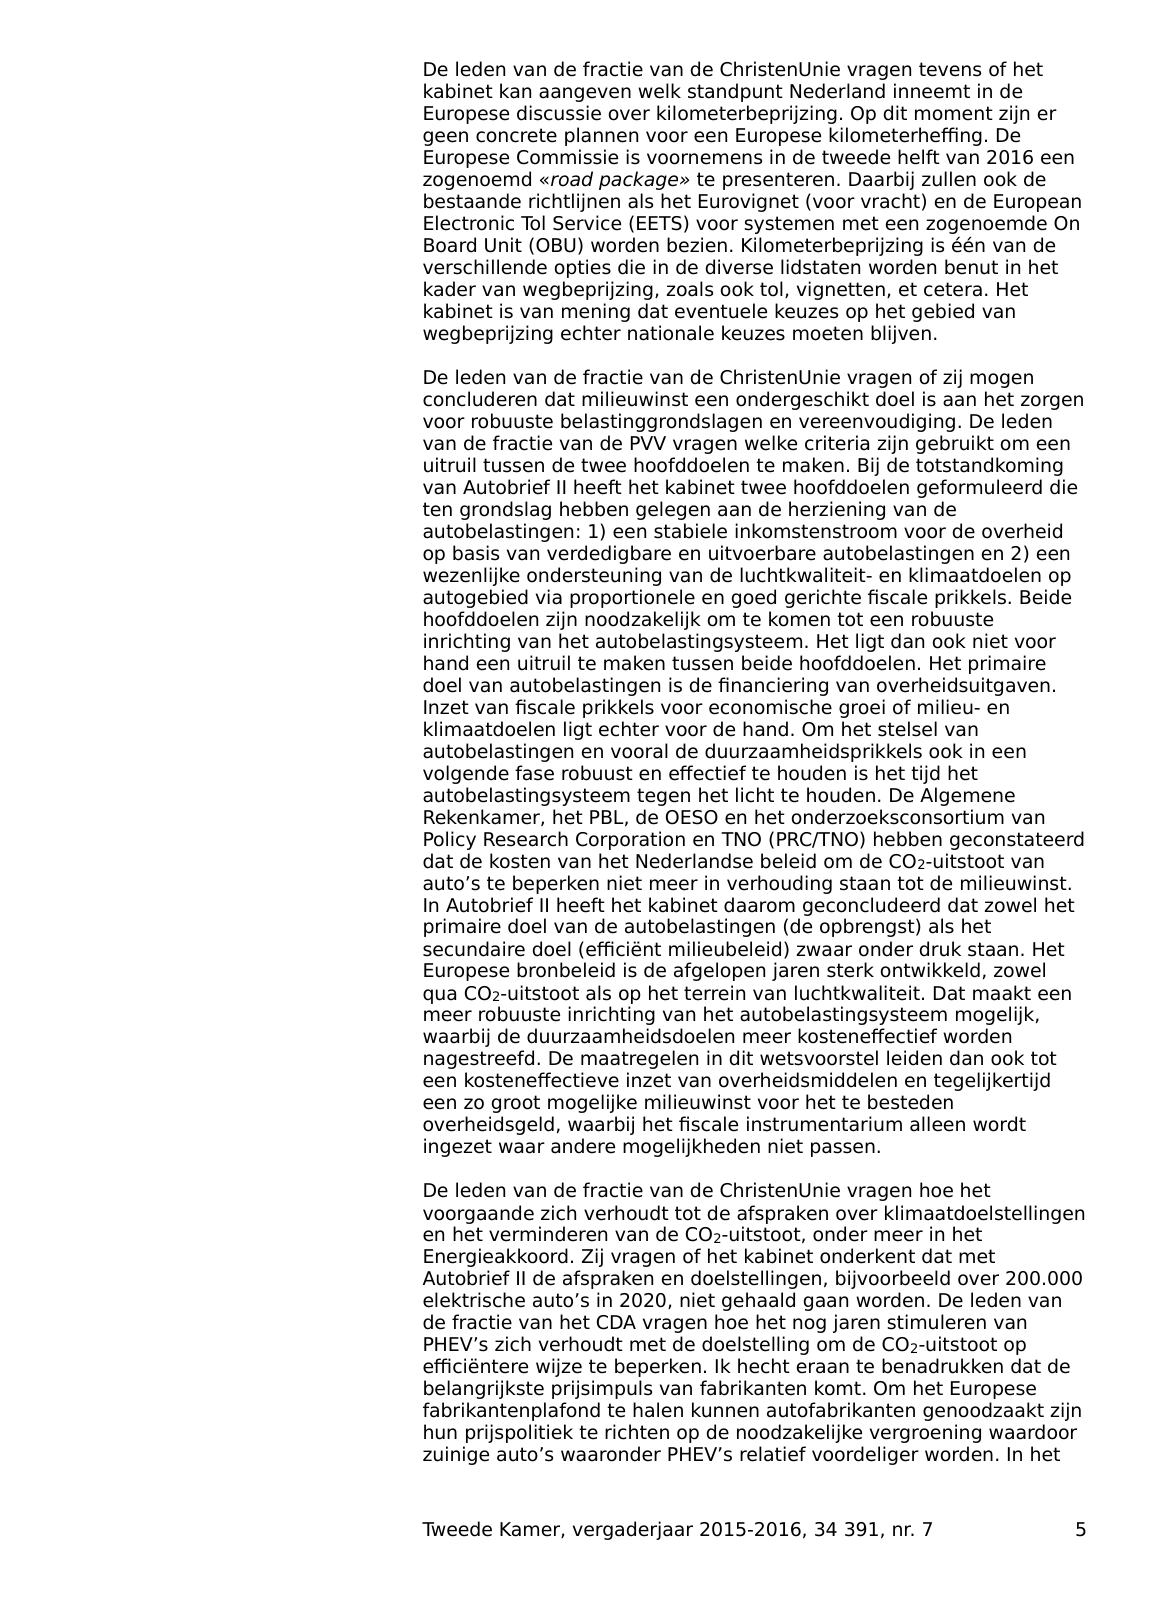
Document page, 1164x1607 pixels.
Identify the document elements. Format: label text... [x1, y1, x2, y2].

text De leden van de fractie van de ChristenUnie vragen hoe het voorgaande zich verhoudt tot de afspraken over klimaatdoelstellingen en het verminderen van de CO2-uitstoot, onder meer in het Energieakkoord. Zij vragen of het kabinet onderkent dat met Autobrief II de afspraken en doelstellingen, bijvoorbeeld over 200.000 elektrische auto’s in 2020, niet gehaald gaan worden. De leden van de fractie van het CDA vragen hoe het nog jaren stimuleren van PHEV’s zich verhoudt met de doelstelling om de CO2-uitstoot op efficiëntere wijze te beperken. Ik hecht eraan te benadrukken dat de belangrijkste prijsimpuls van fabrikanten komt. Om het Europese fabrikantenplafond te halen kunnen autofabrikanten genoodzaakt zijn hun prijspolitiek te richten op de noodzakelijke vergroening waardoor zuinige auto’s waaronder PHEV’s relatief voordeliger worden. In het [422, 1180, 1087, 1466]
text De leden van de fractie van de ChristenUnie vragen of zij mogen concluderen dat milieuwinst een ondergeschikt doel is aan het zorgen voor robuuste belastinggrondslagen en vereenvoudiging. De leden van de fractie van de PVV vragen welke criteria zijn gebruikt om een uitruil tussen de twee hoofddoelen te maken. Bij de totstandkoming van Autobrief II heeft het kabinet twee hoofddoelen geformuleerd die ten grondslag hebben gelegen aan de herziening van de autobelastingen: 1) een stabiele inkomstenstroom voor de overheid op basis van verdedigbare en uitvoerbare autobelastingen en 2) een wezenlijke ondersteuning van de luchtkwaliteit- en klimaatdoelen op autogebied via proportionele en goed gerichte fiscale prikkels. Beide hoofddoelen zijn noodzakelijk om te komen tot een robuuste inrichting van het autobelastingsysteem. Het ligt dan ook niet voor hand een uitruil te maken tussen beide hoofddoelen. Het primaire doel van autobelastingen is de financiering van overheidsuitgaven. Inzet van fiscale prikkels voor economische groei of milieu- en klimaatdoelen ligt echter voor de hand. Om het stelsel van autobelastingen en vooral de duurzaamheidsprikkels ook in een volgende fase robuust en effectief te houden is het tijd het autobelastingsysteem tegen het licht te houden. De Algemene Rekenkamer, het PBL, de OESO en het onderzoeksconsortium van Policy Research Corporation en TNO (PRC/TNO) hebben geconstateerd dat de kosten van het Nederlandse beleid om de CO2-uitstoot van auto’s te beperken niet meer in verhouding staan tot de milieuwinst. In Autobrief II heeft het kabinet daarom geconcludeerd dat zowel het primaire doel van de autobelastingen (de opbrengst) als het secundaire doel (efficiënt milieubeleid) zwaar onder druk staan. Het Europese bronbeleid is de afgelopen jaren sterk ontwikkeld, zowel qua CO2-uitstoot als op het terrein van luchtkwaliteit. Dat maakt een meer robuuste inrichting van het autobelastingsysteem mogelijk, waarbij de duurzaamheidsdoelen meer kosteneffectief worden nagestreefd. De maatregelen in dit wetsvoorstel leiden dan ook tot een kosteneffectieve inzet van overheidsmiddelen en tegelijkertijd een zo groot mogelijke milieuwinst voor het te besteden overheidsgeld, waarbij het fiscale instrumentarium alleen wordt ingezet waar andere mogelijkheden niet passen. [422, 367, 1087, 1158]
text De leden van de fractie van de ChristenUnie vragen tevens of het kabinet kan aangeven welk standpunt Nederland inneemt in de Europese discussie over kilometerbeprijzing. Op dit moment zijn er geen concrete plannen voor een Europese kilometerheffing. De Europese Commissie is voornemens in de tweede helft van 2016 een zogenoemd «road package» te presenteren. Daarbij zullen ook de bestaande richtlijnen als het Eurovignet (voor vracht) en de European Electronic Tol Service (EETS) voor systemen met een zogenoemde On Board Unit (OBU) worden bezien. Kilometerbeprijzing is één van de verschillende opties die in de diverse lidstaten worden benut in het kader van wegbeprijzing, zoals ook tol, vignetten, et cetera. Het kabinet is van mening dat eventuele keuzes op het gebied van wegbeprijzing echter nationale keuzes moeten blijven. [422, 59, 1087, 345]
